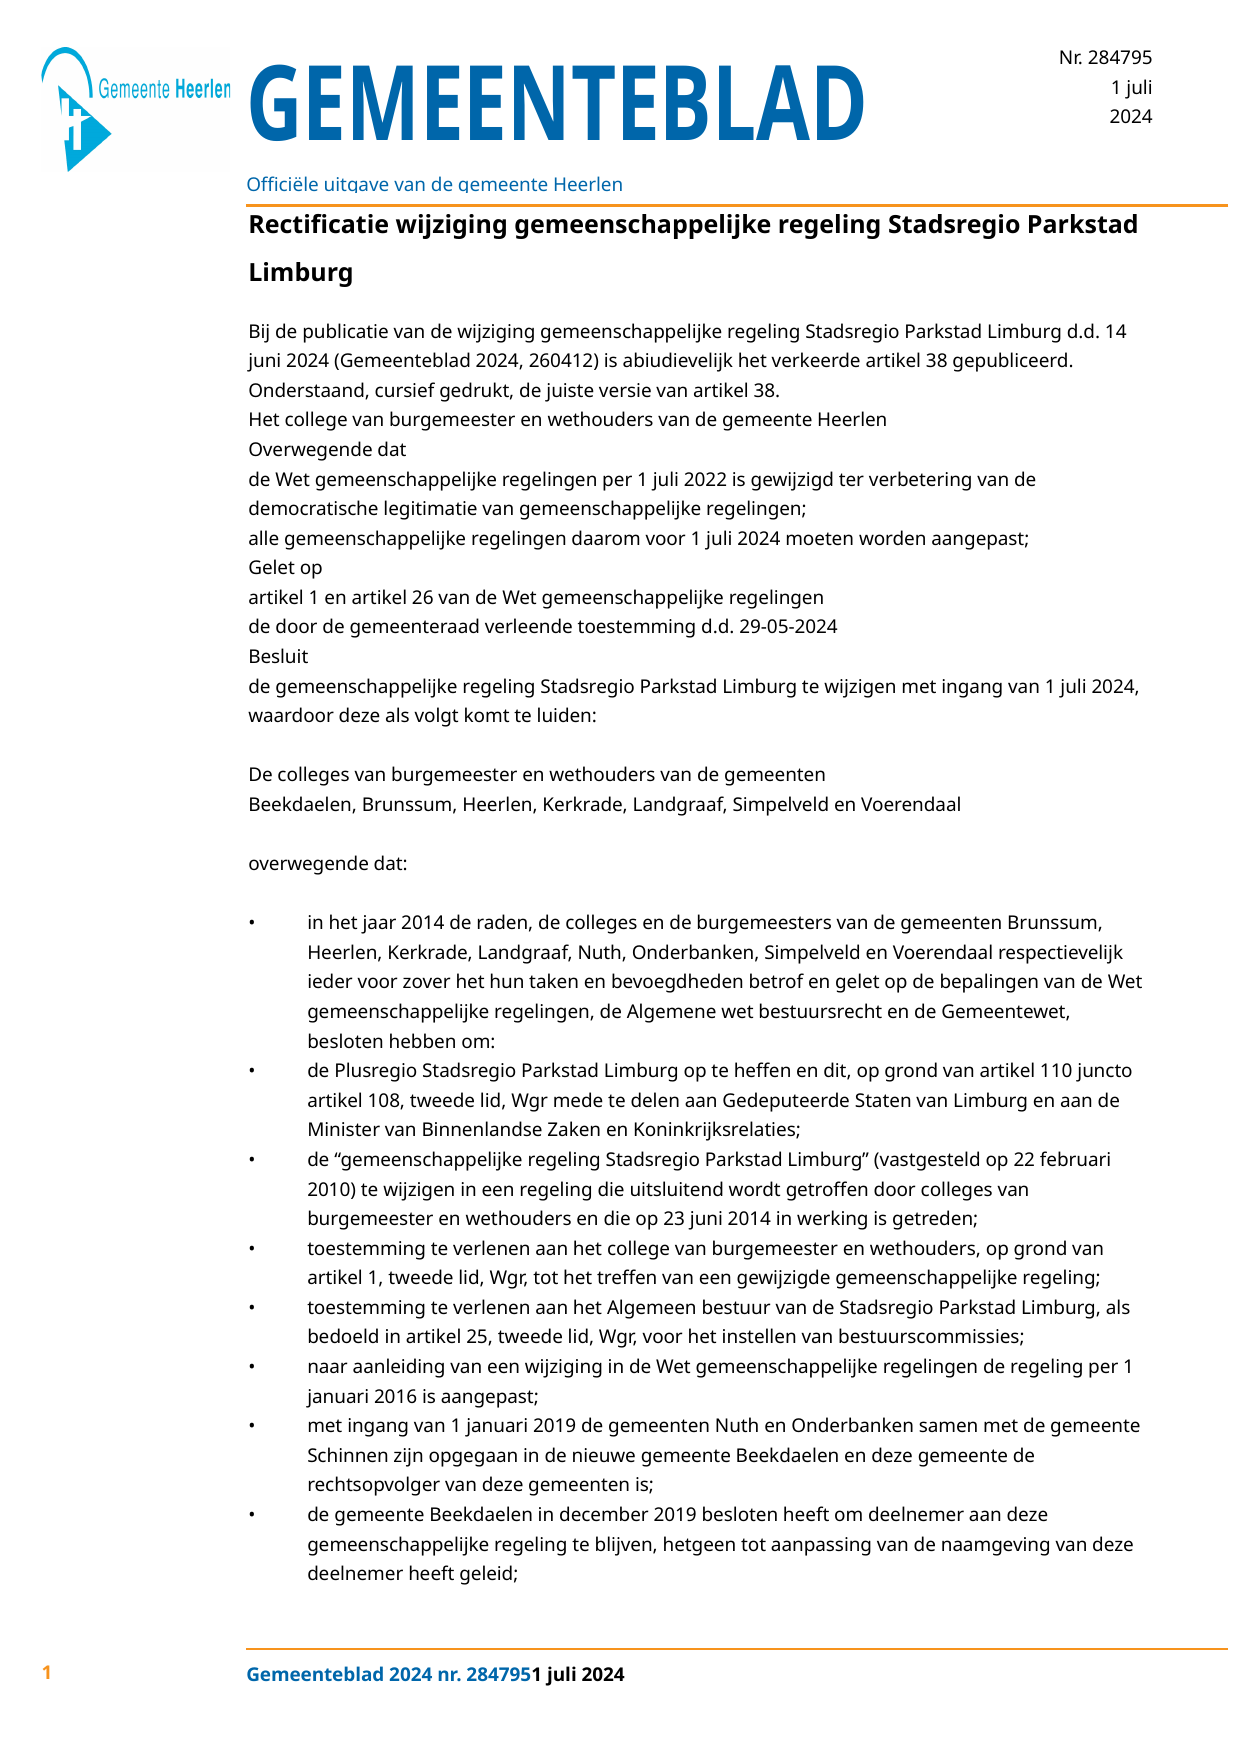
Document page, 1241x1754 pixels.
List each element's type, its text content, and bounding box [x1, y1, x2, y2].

text Gelet op [248, 554, 1152, 580]
list de “gemeenschappelijke regeling Stadsregio Parkstad Limburg” (vastgesteld op 22 februari 2010) te wijzigen in een regeling die uitsluitend wordt getroffen door colleges van burgemeester en wethouders en die op 23 juni 2014 in werking is getreden; [248, 1146, 1152, 1231]
text Besluit [248, 643, 1152, 669]
text overwegende dat: [248, 850, 1152, 876]
text Het college van burgemeester en wethouders van de gemeente Heerlen [248, 407, 1152, 432]
list naar aanleiding van een wijziging in de Wet gemeenschappelijke regelingen de regeling per 1 januari 2016 is aangepast; [248, 1353, 1152, 1409]
text Rectificatie wijziging gemeenschappelijke regeling Stadsregio Parkstad Limburg [248, 207, 1152, 288]
list toestemming te verlenen aan het Algemeen bestuur van de Stadsregio Parkstad Limburg, als bedoeld in artikel 25, tweede lid, Wgr, voor het instellen van bestuurscommissies; [248, 1294, 1152, 1349]
picture [41, 47, 231, 172]
text de door de gemeenteraad verleende toestemming d.d. 29-05-2024 [248, 614, 1152, 639]
text artikel 1 en artikel 26 van de Wet gemeenschappelijke regelingen [248, 584, 1152, 610]
text Beekdaelen, Brunssum, Heerlen, Kerkrade, Landgraaf, Simpelveld en Voerendaal [248, 791, 1152, 817]
list in het jaar 2014 de raden, de colleges en de burgemeesters van de gemeenten Brunssum, Heerlen, Kerkrade, Landgraaf, Nuth, Onderbanken, Simpelveld en Voerendaal respectievelijk ieder voor zover het hun taken en bevoegdheden betrof en gelet op de bepalingen van de Wet gemeenschappelijke regelingen, de Algemene wet bestuursrecht en de Gemeentewet, besloten hebben om: [248, 909, 1152, 1054]
text de Wet gemeenschappelijke regelingen per 1 juli 2022 is gewijzigd ter verbetering van de democratische legitimatie van gemeenschappelijke regelingen; [248, 466, 1152, 521]
text Overwegende dat [248, 436, 1152, 462]
text Bij de publicatie van de wijziging gemeenschappelijke regeling Stadsregio Parkstad Limburg d.d. 14 juni 2024 (Gemeenteblad 2024, 260412) is abiudievelijk het verkeerde artikel 38 gepubliceerd. Onderstaand, cursief gedrukt, de juiste versie van artikel 38. [248, 318, 1152, 403]
list de Plusregio Stadsregio Parkstad Limburg op te heffen en dit, op grond van artikel 110 juncto artikel 108, tweede lid, Wgr mede te delen aan Gedeputeerde Staten van Limburg en aan de Minister van Binnenlandse Zaken en Koninkrijksrelaties; [248, 1057, 1152, 1142]
list met ingang van 1 januari 2019 de gemeenten Nuth en Onderbanken samen met de gemeente Schinnen zijn opgegaan in de nieuwe gemeente Beekdaelen en deze gemeente de rechtsopvolger van deze gemeenten is; [248, 1412, 1152, 1497]
text De colleges van burgemeester en wethouders van de gemeenten [248, 762, 1152, 787]
text de gemeenschappelijke regeling Stadsregio Parkstad Limburg te wijzigen met ingang van 1 juli 2024, waardoor deze als volgt komt te luiden: [248, 673, 1152, 728]
picture [41, 47, 59, 70]
text alle gemeenschappelijke regelingen daarom voor 1 juli 2024 moeten worden aangepast; [248, 525, 1152, 551]
list de gemeente Beekdaelen in december 2019 besloten heeft om deelnemer aan deze gemeenschappelijke regeling te blijven, hetgeen tot aanpassing van de naamgeving van deze deelnemer heeft geleid; [248, 1501, 1152, 1586]
list toestemming te verlenen aan het college van burgemeester en wethouders, op grond van artikel 1, tweede lid, Wgr, tot het treffen van een gewijzigde gemeenschappelijke regeling; [248, 1235, 1152, 1290]
